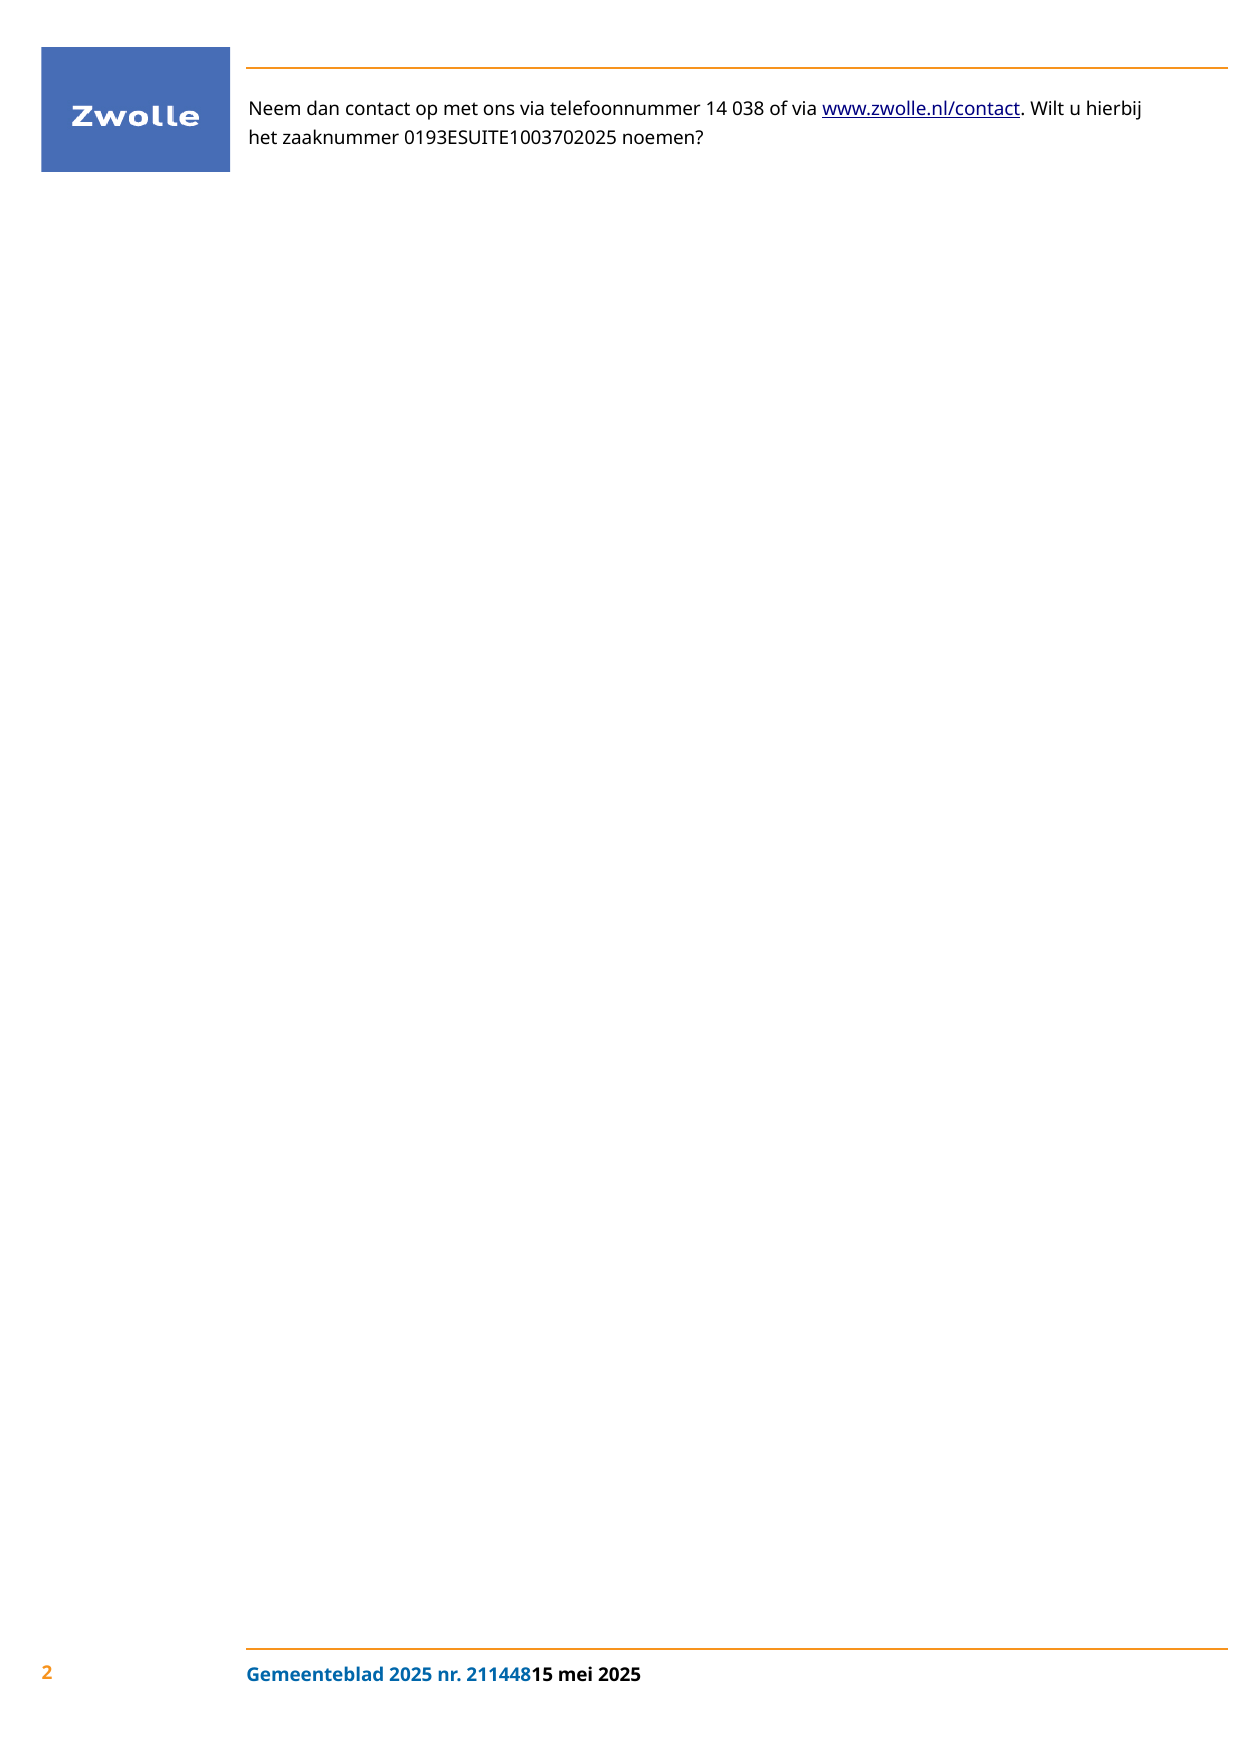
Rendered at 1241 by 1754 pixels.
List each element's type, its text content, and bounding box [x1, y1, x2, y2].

picture [41, 47, 231, 172]
text Neem dan contact op met ons via telefoonnummer 14 038 of via www.zwolle.nl/contact. Wilt u hierbij het zaaknummer 0193ESUITE1003702025 noemen? [248, 95, 1152, 150]
